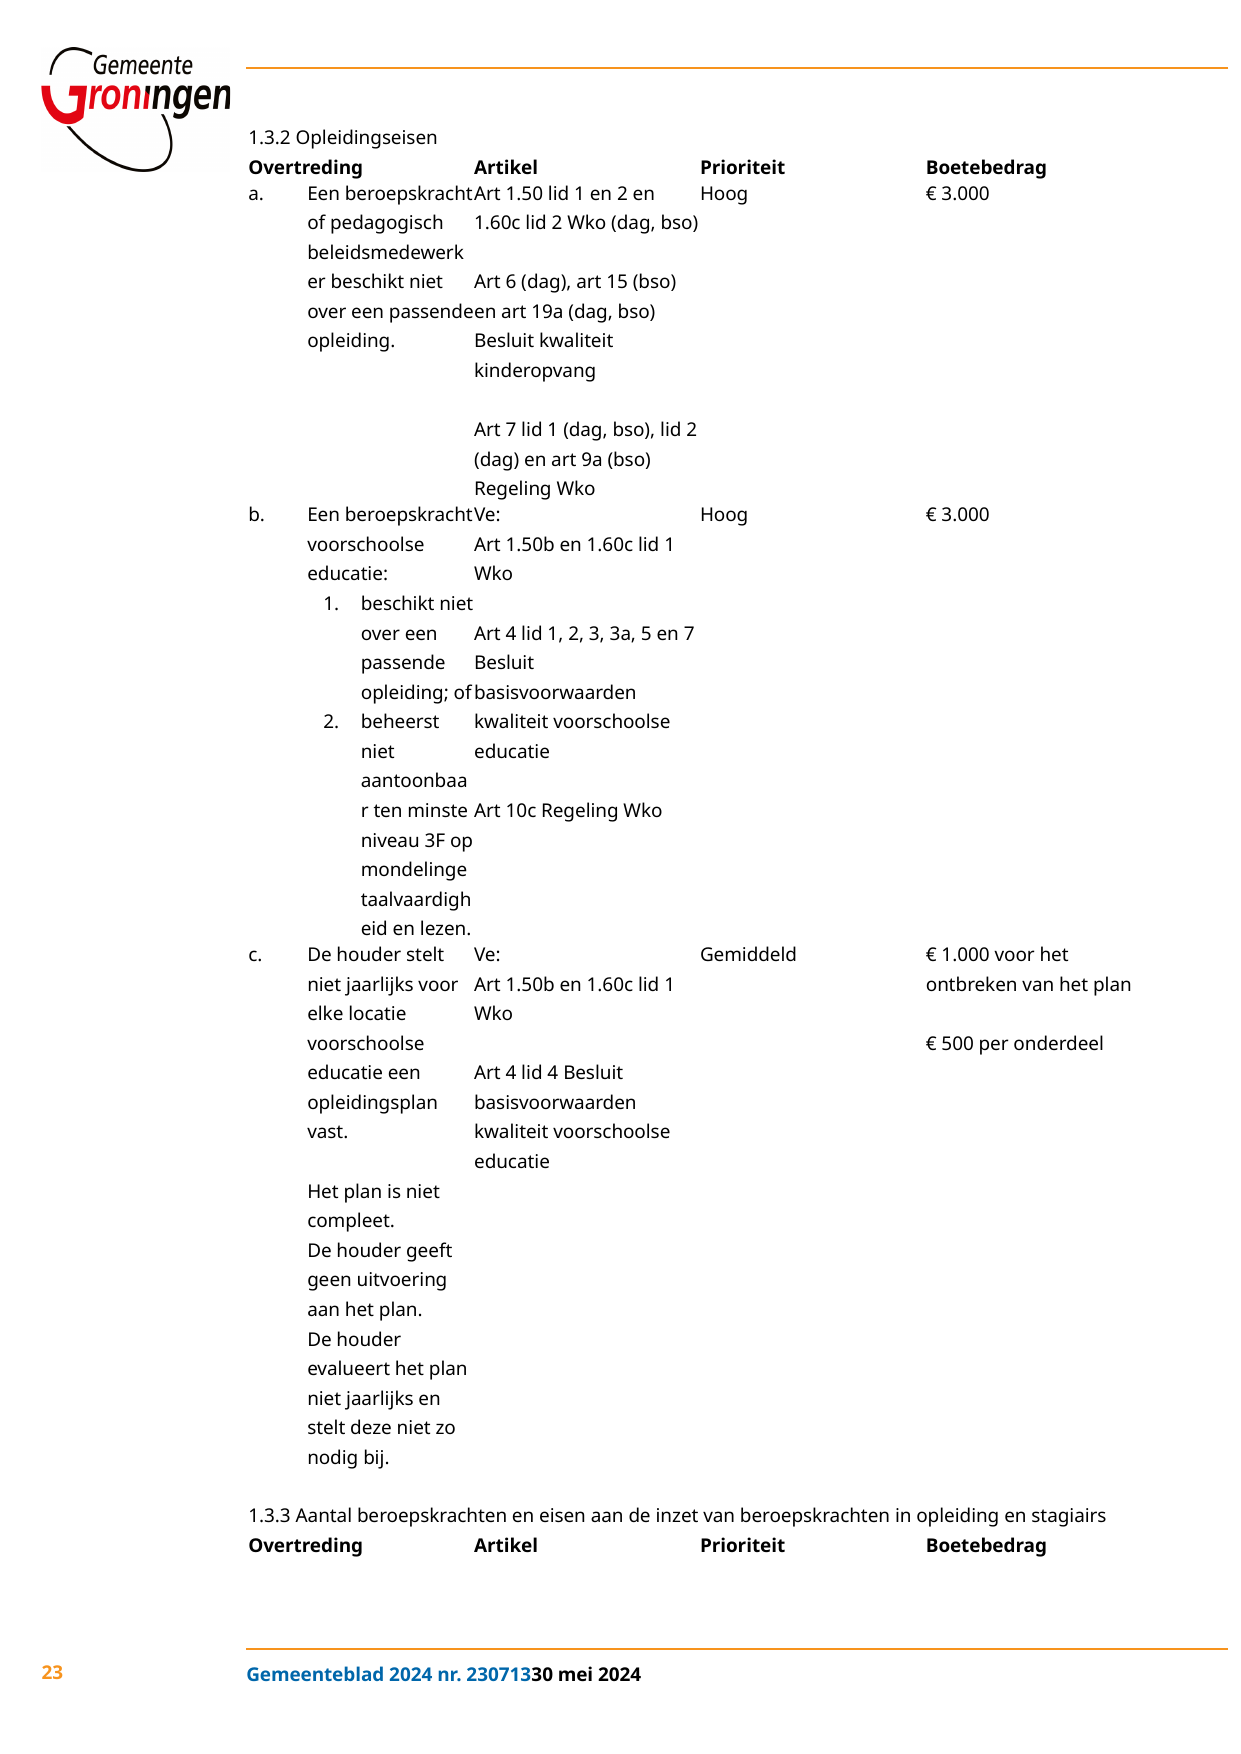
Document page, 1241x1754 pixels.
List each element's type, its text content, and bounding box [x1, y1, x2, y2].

table_cell Hoog [700, 501, 926, 941]
table_cell Gemiddeld [700, 941, 926, 1470]
table_cell Een beroepskracht of pedagogisch beleidsmedewerker beschikt niet over een passende opleiding. [248, 180, 474, 501]
table_cell Ve: Art 1.50b en 1.60c lid 1 Wko Art 4 lid 4 Besluit basisvoorwaarden kwaliteit voorschoolse educatie [474, 941, 700, 1470]
table_header Artikel [474, 154, 700, 180]
table_cell € 3.000 [926, 180, 1152, 501]
table_cell De houder stelt niet jaarlijks voor elke locatie voorschoolse educatie een opleidingsplan vast. Het plan is niet compleet. De houder geeft geen uitvoering aan het plan. De houder evalueert het plan niet jaarlijks en stelt deze niet zo nodig bij. [248, 941, 474, 1470]
table_header Overtreding [248, 154, 474, 180]
table_header Boetebedrag [926, 154, 1152, 180]
table_cell Art 1.50 lid 1 en 2 en 1.60c lid 2 Wko (dag, bso) Art 6 (dag), art 15 (bso) en art 19a (dag, bso) Besluit kwaliteit kinderopvang Art 7 lid 1 (dag, bso), lid 2 (dag) en art 9a (bso) Regeling Wko [474, 180, 700, 501]
table_cell Hoog [700, 180, 926, 501]
table_cell € 3.000 [926, 501, 1152, 941]
table_cell Ve: Art 1.50b en 1.60c lid 1 Wko Art 4 lid 1, 2, 3, 3a, 5 en 7 Besluit basisvoorwaarden kwaliteit voorschoolse educatie Art 10c Regeling Wko [474, 501, 700, 941]
text 1.3.3 Aantal beroepskrachten en eisen aan de inzet van beroepskrachten in opleiding en stagiairs [248, 1503, 1152, 1528]
table_header Prioriteit [700, 154, 926, 180]
table_header Overtreding [248, 1533, 474, 1558]
text 1.3.2 Opleidingseisen [248, 124, 1152, 150]
table_header Artikel [474, 1533, 700, 1558]
table_cell Een beroepskracht voorschoolse educatie: beschikt niet over een passende opleiding; of beheerst niet aantoonbaar ten minste niveau 3F op mondelinge taalvaardigheid en lezen. [248, 501, 474, 941]
table_cell € 1.000 voor het ontbreken van het plan € 500 per onderdeel [926, 941, 1152, 1470]
table_header Boetebedrag [926, 1533, 1152, 1558]
table_header Prioriteit [700, 1533, 926, 1558]
picture [41, 47, 231, 172]
